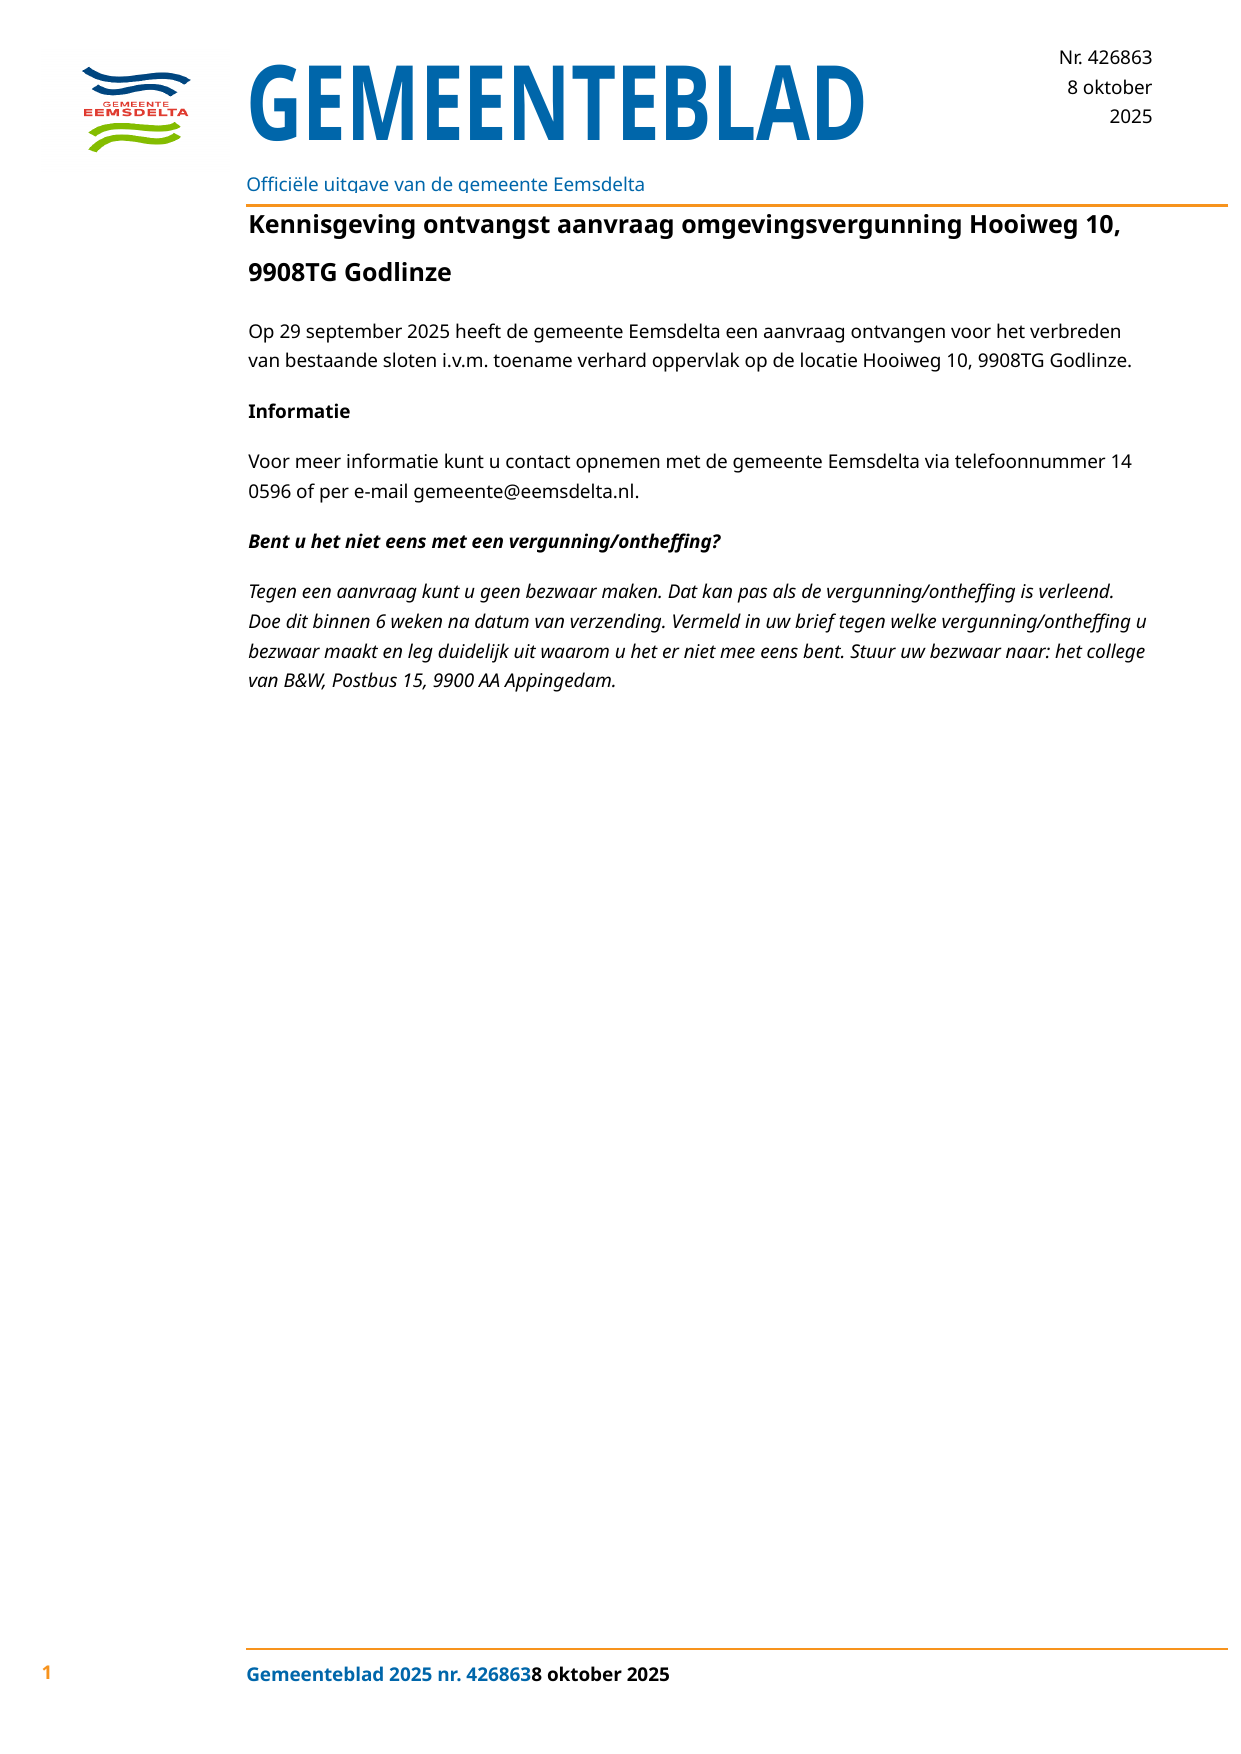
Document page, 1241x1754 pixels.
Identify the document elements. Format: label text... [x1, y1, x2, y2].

text Voor meer informatie kunt u contact opnemen met de gemeente Eemsdelta via telefoonnummer 14 0596 of per e-mail gemeente@eemsdelta.nl. [248, 448, 1152, 504]
text Op 29 september 2025 heeft de gemeente Eemsdelta een aanvraag ontvangen voor het verbreden van bestaande sloten i.v.m. toename verhard oppervlak op de locatie Hooiweg 10, 9908TG Godlinze. [248, 318, 1152, 373]
picture [41, 47, 231, 172]
text Bent u het niet eens met een vergunning/ontheffing? [248, 528, 1152, 554]
text Kennisgeving ontvangst aanvraag omgevingsvergunning Hooiweg 10, 9908TG Godlinze [248, 207, 1152, 288]
text Informatie [248, 398, 1152, 424]
text Tegen een aanvraag kunt u geen bezwaar maken. Dat kan pas als de vergunning/ontheffing is verleend. Doe dit binnen 6 weken na datum van verzending. Vermeld in uw brief tegen welke vergunning/ontheffing u bezwaar maakt en leg duidelijk uit waarom u het er niet mee eens bent. Stuur uw bezwaar naar: het college van B&W, Postbus 15, 9900 AA Appingedam. [248, 579, 1152, 693]
